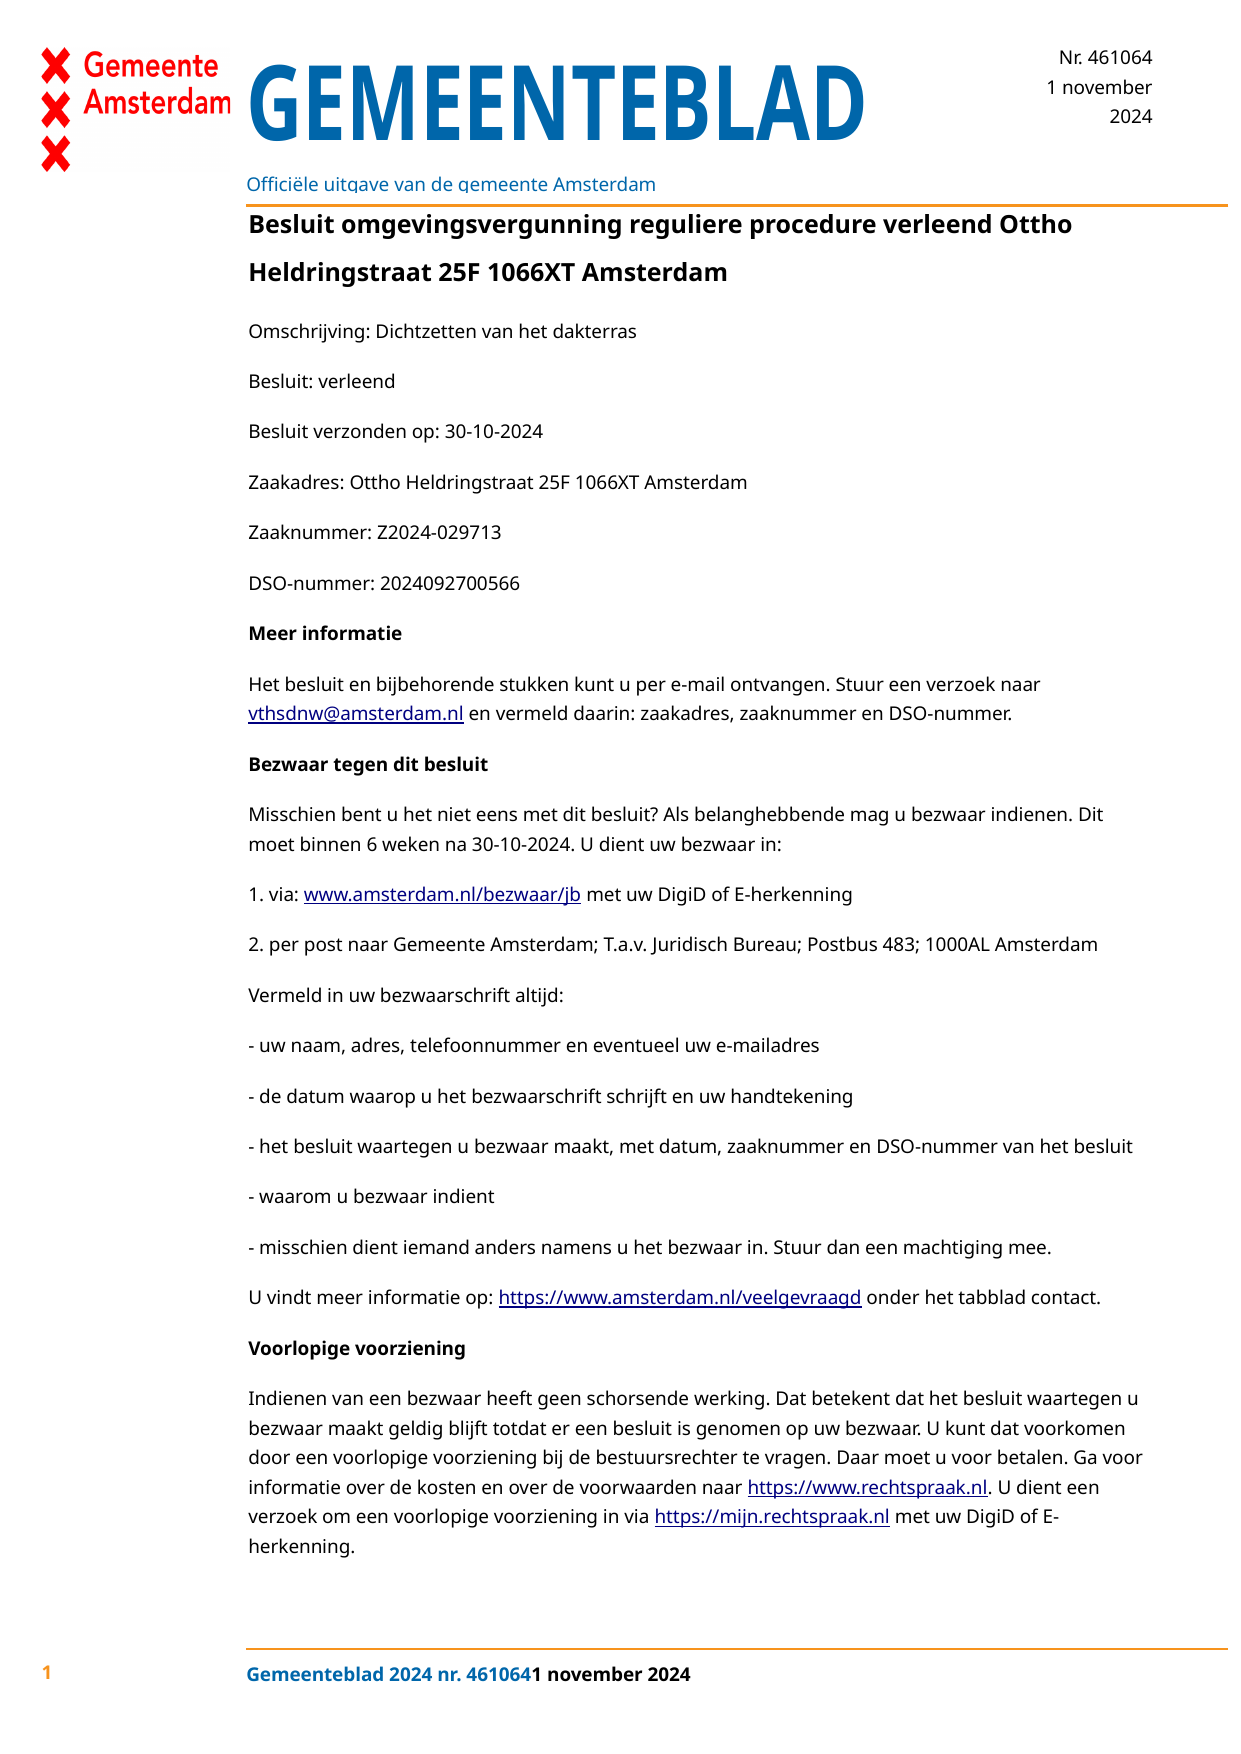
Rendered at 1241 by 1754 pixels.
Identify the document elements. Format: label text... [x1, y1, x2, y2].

text Omschrijving: Dichtzetten van het dakterras [248, 318, 1152, 344]
text Zaakadres: Ottho Heldringstraat 25F 1066XT Amsterdam [248, 469, 1152, 495]
text Misschien bent u het niet eens met dit besluit? Als belanghebbende mag u bezwaar indienen. Dit moet binnen 6 weken na 30-10-2024. U dient uw bezwaar in: [248, 801, 1152, 857]
text - de datum waarop u het bezwaarschrift schrijft en uw handtekening [248, 1083, 1152, 1109]
text - misschien dient iemand anders namens u het bezwaar in. Stuur dan een machtiging mee. [248, 1234, 1152, 1260]
text Bezwaar tegen dit besluit [248, 751, 1152, 777]
text U vindt meer informatie op: https://www.amsterdam.nl/veelgevraagd onder het tabblad contact. [248, 1284, 1152, 1310]
text 2. per post naar Gemeente Amsterdam; T.a.v. Juridisch Bureau; Postbus 483; 1000AL Amsterdam [248, 932, 1152, 957]
text Voorlopige voorziening [248, 1335, 1152, 1361]
text Besluit: verleend [248, 368, 1152, 394]
text Besluit omgevingsvergunning reguliere procedure verleend Ottho Heldringstraat 25F 1066XT Amsterdam [248, 207, 1152, 288]
text Indienen van een bezwaar heeft geen schorsende werking. Dat betekent dat het besluit waartegen u bezwaar maakt geldig blijft totdat er een besluit is genomen op uw bezwaar. U kunt dat voorkomen door een voorlopige voorziening bij de bestuursrechter te vragen. Daar moet u voor betalen. Ga voor informatie over de kosten en over de voorwaarden naar https://www.rechtspraak.nl. U dient een verzoek om een voorlopige voorziening in via https://mijn.rechtspraak.nl met uw DigiD of E-herkenning. [248, 1385, 1152, 1559]
text Besluit verzonden op: 30-10-2024 [248, 419, 1152, 444]
text DSO-nummer: 2024092700566 [248, 570, 1152, 596]
text Zaaknummer: Z2024-029713 [248, 519, 1152, 545]
text - waarom u bezwaar indient [248, 1184, 1152, 1209]
text 1. via: www.amsterdam.nl/bezwaar/jb met uw DigiD of E-herkenning [248, 881, 1152, 907]
text Vermeld in uw bezwaarschrift altijd: [248, 982, 1152, 1008]
text - het besluit waartegen u bezwaar maakt, met datum, zaaknummer en DSO-nummer van het besluit [248, 1133, 1152, 1159]
text Meer informatie [248, 620, 1152, 646]
text - uw naam, adres, telefoonnummer en eventueel uw e-mailadres [248, 1032, 1152, 1058]
text Het besluit en bijbehorende stukken kunt u per e-mail ontvangen. Stuur een verzoek naar vthsdnw@amsterdam.nl en vermeld daarin: zaakadres, zaaknummer en DSO-nummer. [248, 671, 1152, 726]
picture [41, 47, 231, 172]
